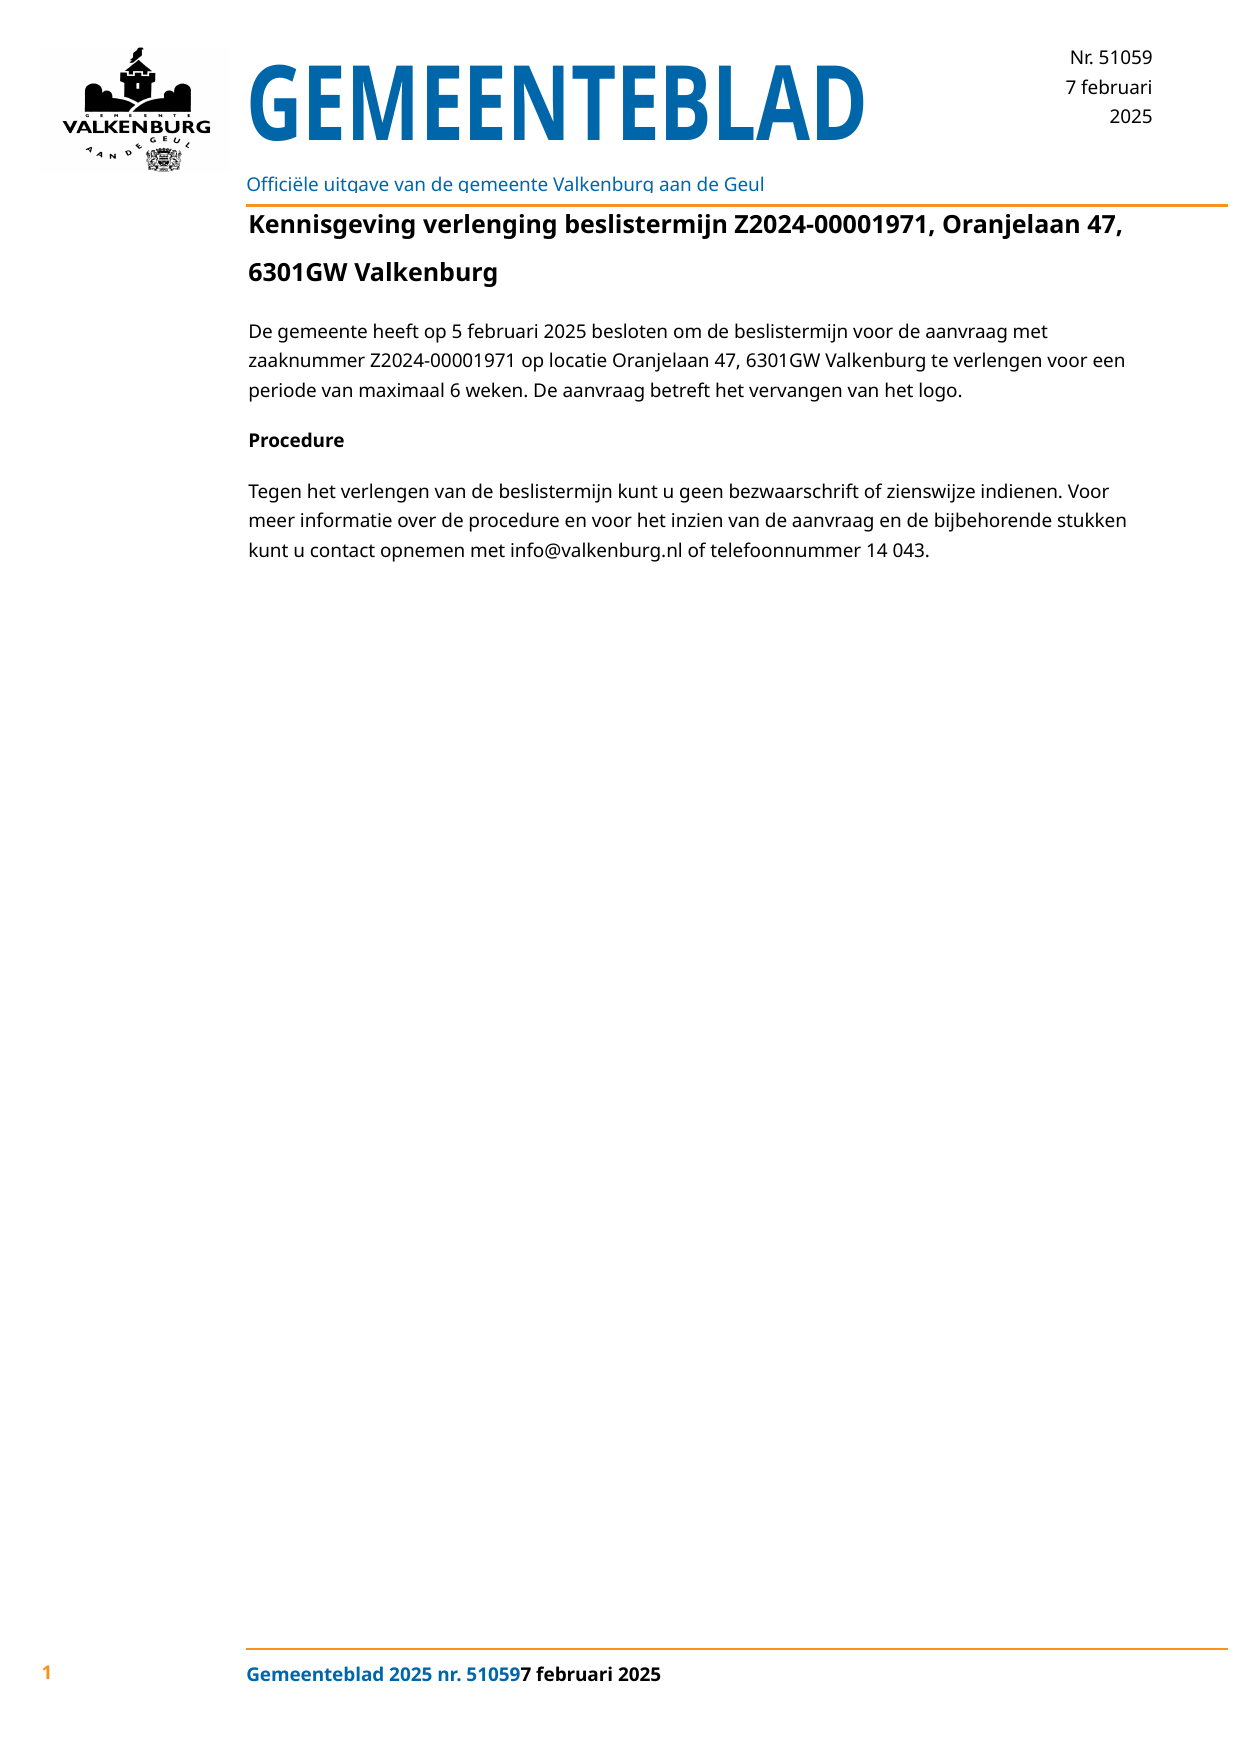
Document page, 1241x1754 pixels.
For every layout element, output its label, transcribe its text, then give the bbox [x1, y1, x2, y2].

text Kennisgeving verlenging beslistermijn Z2024-00001971, Oranjelaan 47, 6301GW Valkenburg [248, 207, 1152, 288]
text De gemeente heeft op 5 februari 2025 besloten om de beslistermijn voor de aanvraag met zaaknummer Z2024-00001971 op locatie Oranjelaan 47, 6301GW Valkenburg te verlengen voor een periode van maximaal 6 weken. De aanvraag betreft het vervangen van het logo. [248, 318, 1152, 403]
text Tegen het verlengen van de beslistermijn kunt u geen bezwaarschrift of zienswijze indienen. Voor meer informatie over de procedure en voor het inzien van de aanvraag en de bijbehorende stukken kunt u contact opnemen met info@valkenburg.nl of telefoonnummer 14 043. [248, 478, 1152, 563]
text Procedure [248, 427, 1152, 453]
picture [41, 47, 231, 172]
